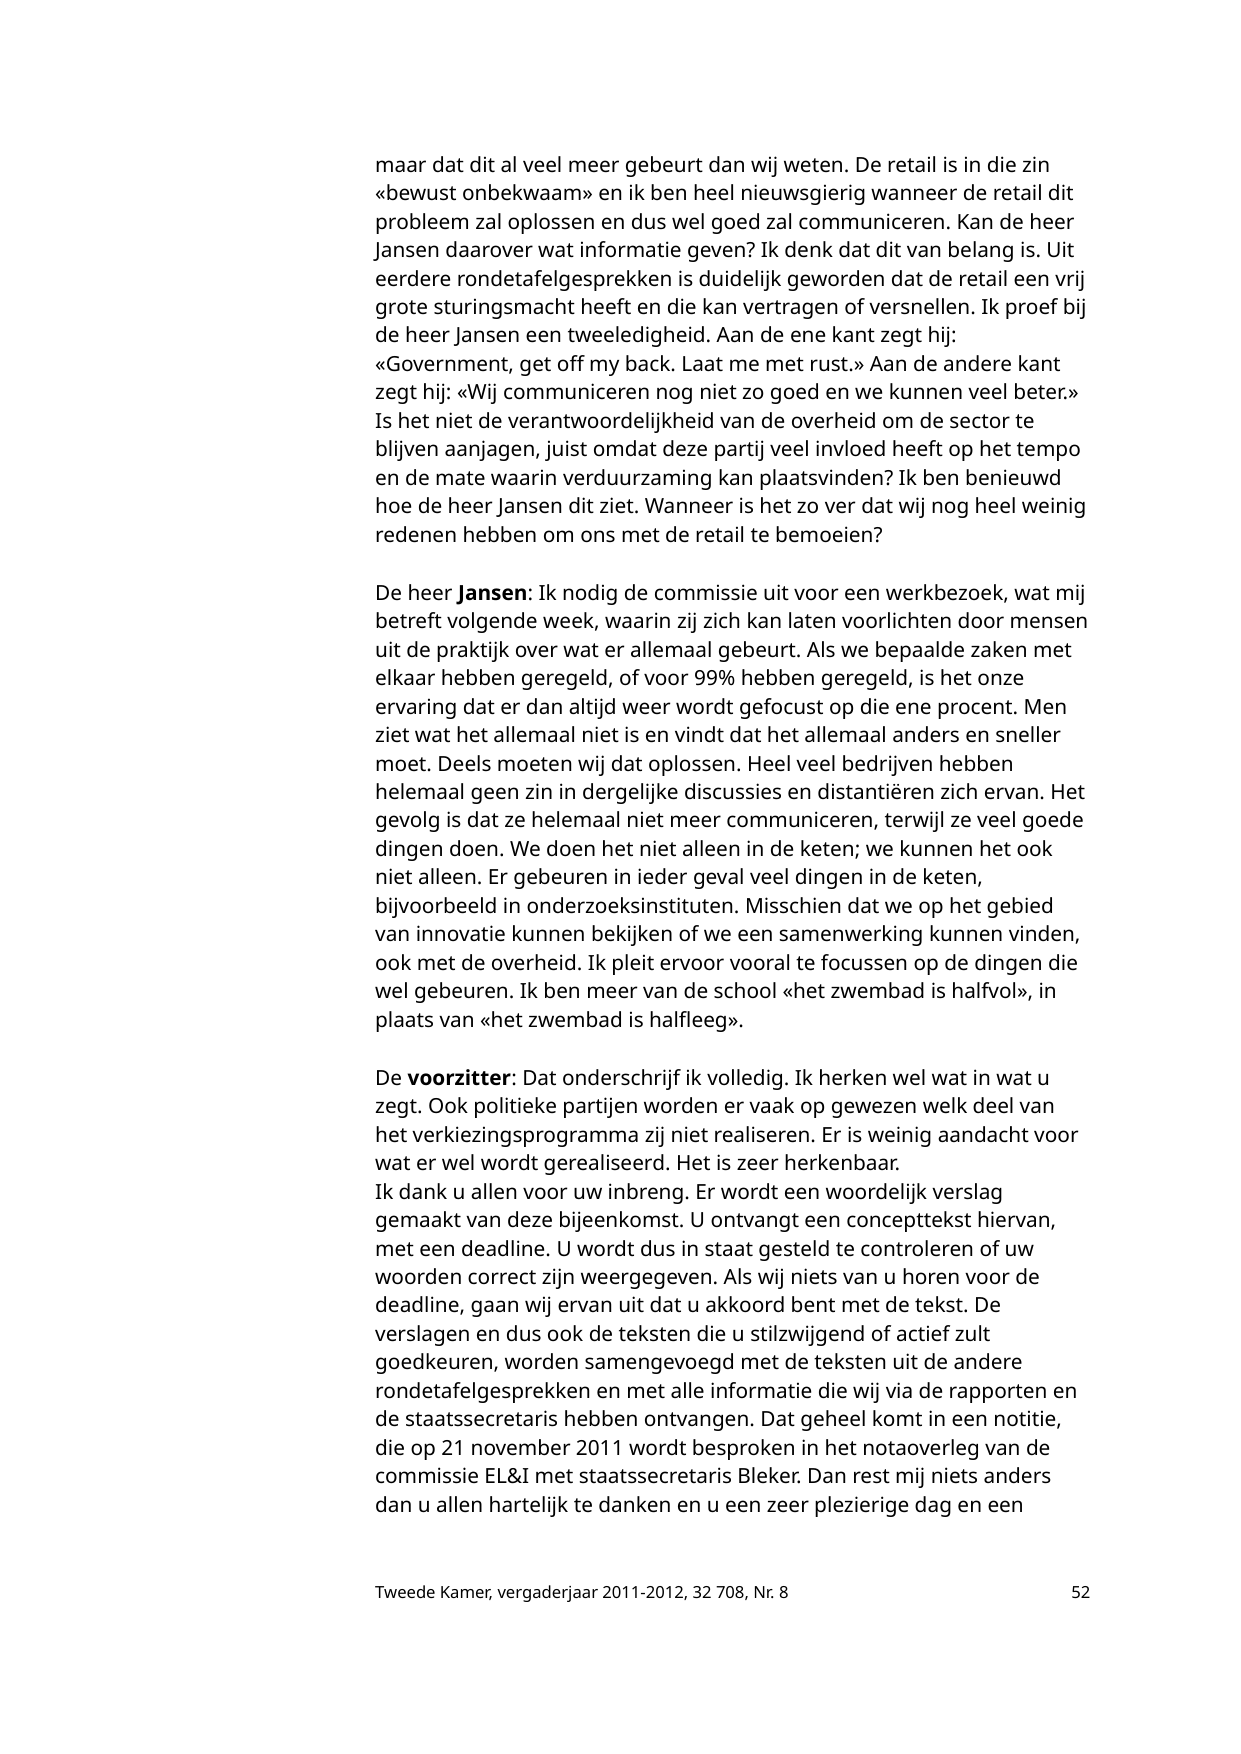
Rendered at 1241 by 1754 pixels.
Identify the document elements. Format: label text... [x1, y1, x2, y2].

text Ik dank u allen voor uw inbreng. Er wordt een woordelijk verslag gemaakt van deze bijeenkomst. U ontvangt een concepttekst hiervan, met een deadline. U wordt dus in staat gesteld te controleren of uw woorden correct zijn weergegeven. Als wij niets van u horen voor de deadline, gaan wij ervan uit dat u akkoord bent met de tekst. De verslagen en dus ook de teksten die u stilzwijgend of actief zult goedkeuren, worden samengevoegd met de teksten uit de andere rondetafelgesprekken en met alle informatie die wij via de rapporten en de staatssecretaris hebben ontvangen. Dat geheel komt in een notitie, die op 21 november 2011 wordt besproken in het notaoverleg van de commissie EL&I met staatssecretaris Bleker. Dan rest mij niets anders dan u allen hartelijk te danken en u een zeer plezierige dag en een [375, 1177, 1090, 1518]
text maar dat dit al veel meer gebeurt dan wij weten. De retail is in die zin «bewust onbekwaam» en ik ben heel nieuwsgierig wanneer de retail dit probleem zal oplossen en dus wel goed zal communiceren. Kan de heer Jansen daarover wat informatie geven? Ik denk dat dit van belang is. Uit eerdere rondetafelgesprekken is duidelijk geworden dat de retail een vrij grote sturingsmacht heeft en die kan vertragen of versnellen. Ik proef bij de heer Jansen een tweeledigheid. Aan de ene kant zegt hij: «Government, get off my back. Laat me met rust.» Aan de andere kant zegt hij: «Wij communiceren nog niet zo goed en we kunnen veel beter.» Is het niet de verantwoordelijkheid van de overheid om de sector te blijven aanjagen, juist omdat deze partij veel invloed heeft op het tempo en de mate waarin verduurzaming kan plaatsvinden? Ik ben benieuwd hoe de heer Jansen dit ziet. Wanneer is het zo ver dat wij nog heel weinig redenen hebben om ons met de retail te bemoeien? [375, 150, 1090, 548]
text De voorzitter: Dat onderschrijf ik volledig. Ik herken wel wat in wat u zegt. Ook politieke partijen worden er vaak op gewezen welk deel van het verkiezingsprogramma zij niet realiseren. Er is weinig aandacht voor wat er wel wordt gerealiseerd. Het is zeer herkenbaar. [375, 1063, 1090, 1177]
text De heer Jansen: Ik nodig de commissie uit voor een werkbezoek, wat mij betreft volgende week, waarin zij zich kan laten voorlichten door mensen uit de praktijk over wat er allemaal gebeurt. Als we bepaalde zaken met elkaar hebben geregeld, of voor 99% hebben geregeld, is het onze ervaring dat er dan altijd weer wordt gefocust op die ene procent. Men ziet wat het allemaal niet is en vindt dat het allemaal anders en sneller moet. Deels moeten wij dat oplossen. Heel veel bedrijven hebben helemaal geen zin in dergelijke discussies en distantiëren zich ervan. Het gevolg is dat ze helemaal niet meer communiceren, terwijl ze veel goede dingen doen. We doen het niet alleen in de keten; we kunnen het ook niet alleen. Er gebeuren in ieder geval veel dingen in de keten, bijvoorbeeld in onderzoeksinstituten. Misschien dat we op het gebied van innovatie kunnen bekijken of we een samenwerking kunnen vinden, ook met de overheid. Ik pleit ervoor vooral te focussen op de dingen die wel gebeuren. Ik ben meer van de school «het zwembad is halfvol», in plaats van «het zwembad is halfleeg». [375, 578, 1090, 1033]
